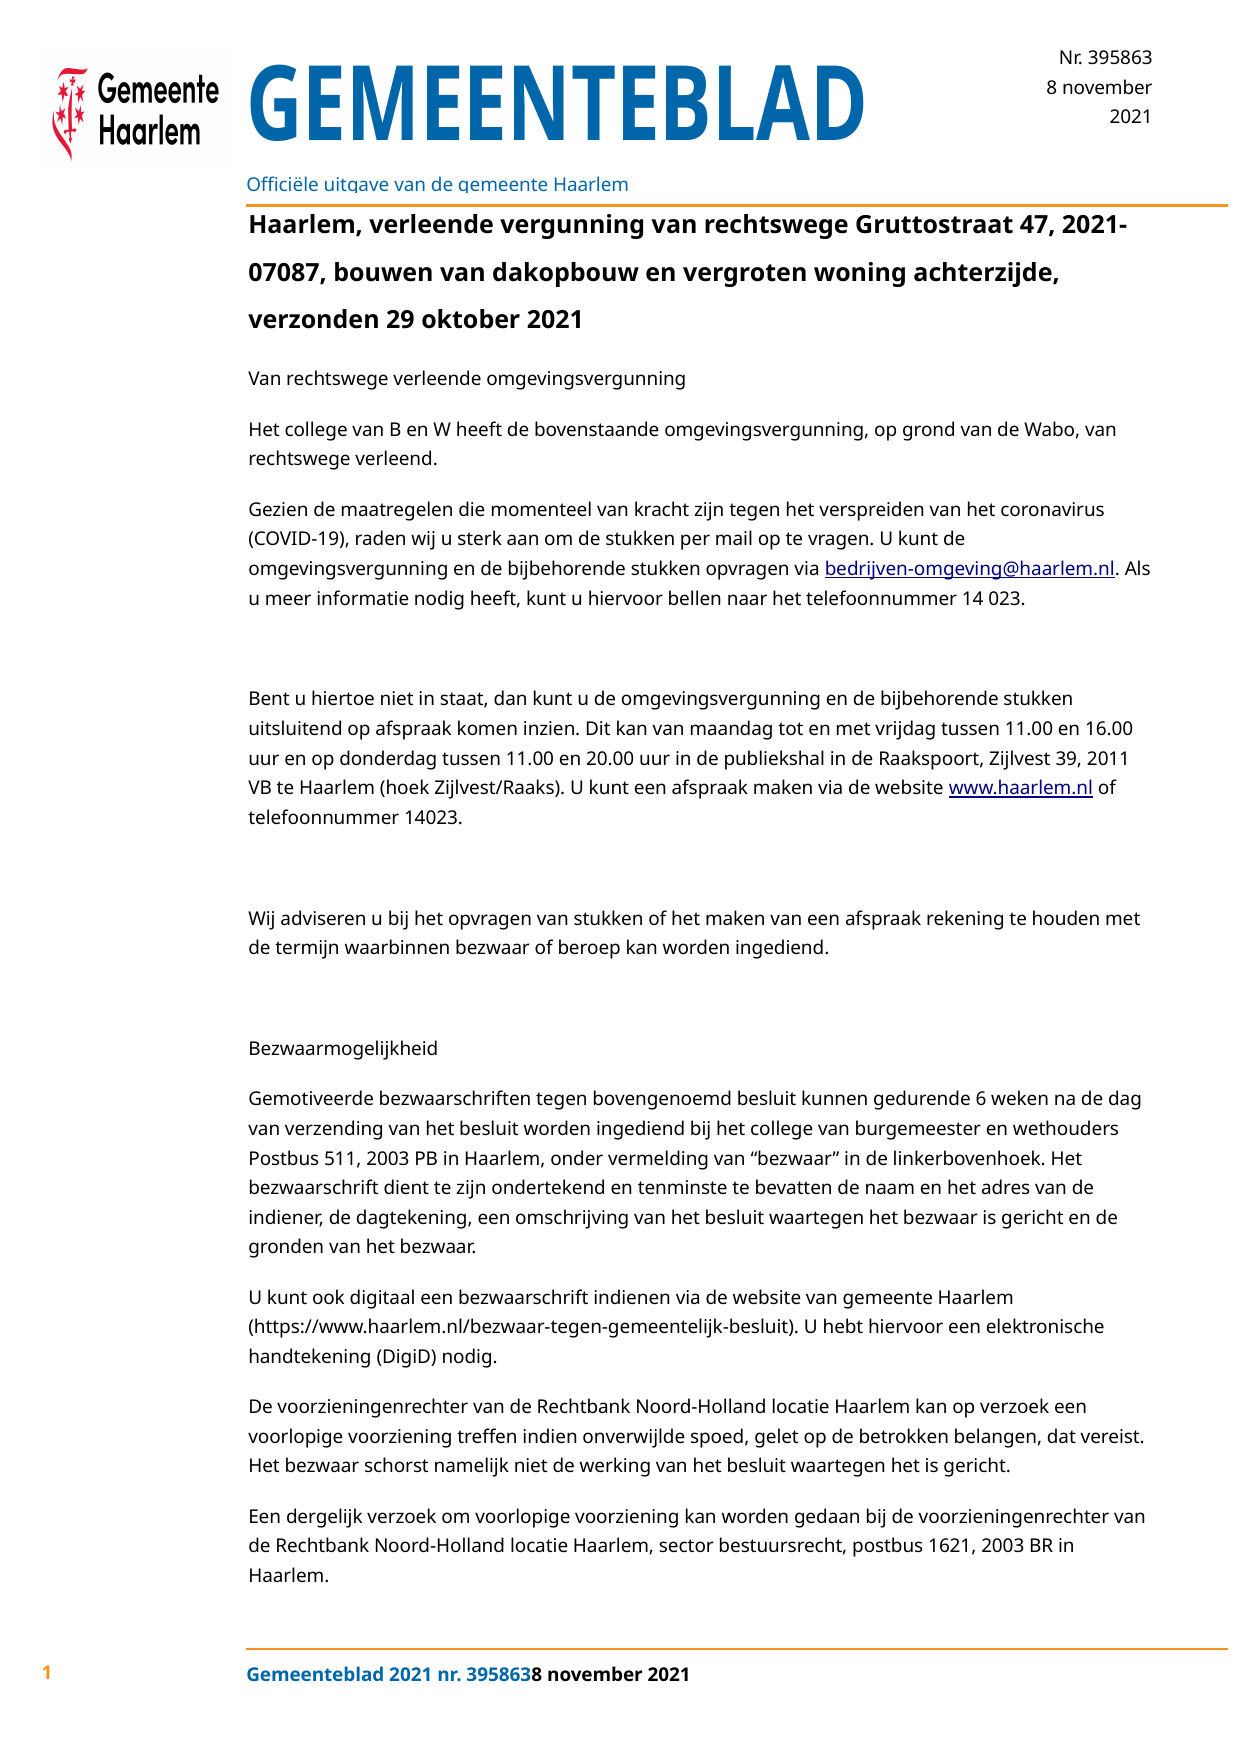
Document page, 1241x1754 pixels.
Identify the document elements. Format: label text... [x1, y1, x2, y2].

text Gemotiveerde bezwaarschriften tegen bovengenoemd besluit kunnen gedurende 6 weken na de dag van verzending van het besluit worden ingediend bij het college van burgemeester en wethouders Postbus 511, 2003 PB in Haarlem, onder vermelding van “bezwaar” in de linkerbovenhoek. Het bezwaarschrift dient te zijn ondertekend en tenminste te bevatten de naam en het adres van de indiener, de dagtekening, een omschrijving van het besluit waartegen het bezwaar is gericht en de gronden van het bezwaar. [248, 1086, 1152, 1259]
text De voorzieningenrechter van de Rechtbank Noord-Holland locatie Haarlem kan op verzoek een voorlopige voorziening treffen indien onverwijlde spoed, gelet op de betrokken belangen, dat vereist. Het bezwaar schorst namelijk niet de werking van het besluit waartegen het is gericht. [248, 1393, 1152, 1478]
text Het college van B en W heeft de bovenstaande omgevingsvergunning, op grond van de Wabo, van rechtswege verleend. [248, 416, 1152, 471]
text Bezwaarmogelijkheid [248, 1035, 1152, 1061]
picture [41, 47, 231, 172]
text Wij adviseren u bij het opvragen van stukken of het maken van een afspraak rekening te houden met de termijn waarbinnen bezwaar of beroep kan worden ingediend. [248, 905, 1152, 960]
text Bent u hiertoe niet in staat, dan kunt u de omgevingsvergunning en de bijbehorende stukken uitsluitend op afspraak komen inzien. Dit kan van maandag tot en met vrijdag tussen 11.00 en 16.00 uur en op donderdag tussen 11.00 en 20.00 uur in de publiekshal in de Raakspoort, Zijlvest 39, 2011 VB te Haarlem (hoek Zijlvest/Raaks). U kunt een afspraak maken via de website www.haarlem.nl of telefoonnummer 14023. [248, 686, 1152, 829]
text Haarlem, verleende vergunning van rechtswege Gruttostraat 47, 2021-07087, bouwen van dakopbouw en vergroten woning achterzijde, verzonden 29 oktober 2021 [248, 207, 1152, 336]
text Van rechtswege verleende omgevingsvergunning [248, 366, 1152, 391]
text Een dergelijk verzoek om voorlopige voorziening kan worden gedaan bij de voorzieningenrechter van de Rechtbank Noord-Holland locatie Haarlem, sector bestuursrecht, postbus 1621, 2003 BR in Haarlem. [248, 1503, 1152, 1588]
text Gezien de maatregelen die momenteel van kracht zijn tegen het verspreiden van het coronavirus (COVID-19), raden wij u sterk aan om de stukken per mail op te vragen. U kunt de omgevingsvergunning en de bijbehorende stukken opvragen via bedrijven-omgeving@haarlem.nl. Als u meer informatie nodig heeft, kunt u hiervoor bellen naar het telefoonnummer 14 023. [248, 496, 1152, 610]
text U kunt ook digitaal een bezwaarschrift indienen via de website van gemeente Haarlem (https://www.haarlem.nl/bezwaar-tegen-gemeentelijk-besluit). U hebt hiervoor een elektronische handtekening (DigiD) nodig. [248, 1284, 1152, 1369]
